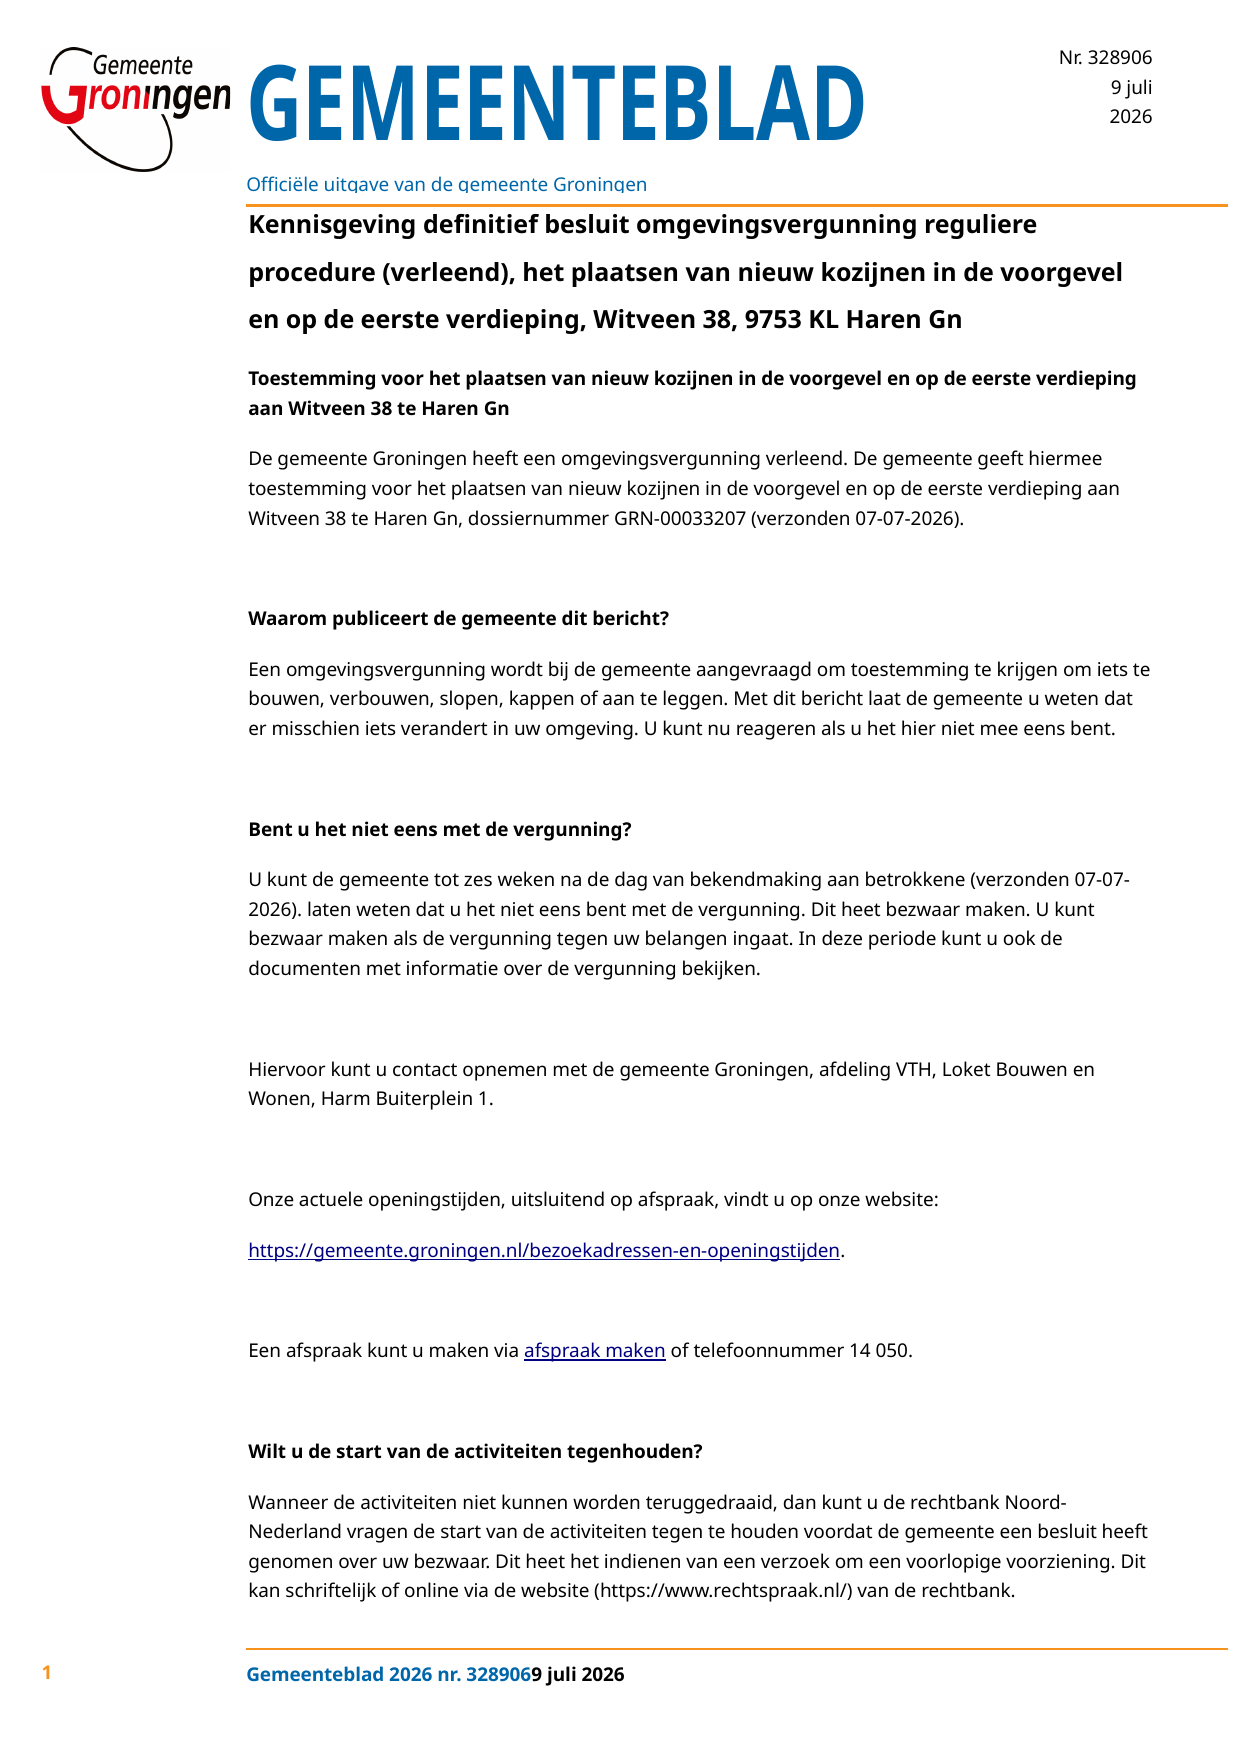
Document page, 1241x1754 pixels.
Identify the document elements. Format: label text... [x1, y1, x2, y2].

picture [41, 47, 231, 172]
text Een afspraak kunt u maken via afspraak maken of telefoonnummer 14 050. [248, 1338, 1152, 1363]
text https://gemeente.groningen.nl/bezoekadressen-en-openingstijden. [248, 1237, 1152, 1262]
text Kennisgeving definitief besluit omgevingsvergunning reguliere procedure (verleend), het plaatsen van nieuw kozijnen in de voorgevel en op de eerste verdieping, Witveen 38, 9753 KL Haren Gn [248, 207, 1152, 336]
text Bent u het niet eens met de vergunning? [248, 816, 1152, 842]
text Wilt u de start van de activiteiten tegenhouden? [248, 1438, 1152, 1464]
text Waarom publiceert de gemeente dit bericht? [248, 606, 1152, 631]
text U kunt de gemeente tot zes weken na de dag van bekendmaking aan betrokkene (verzonden 07-07-2026). laten weten dat u het niet eens bent met de vergunning. Dit heet bezwaar maken. U kunt bezwaar maken als de vergunning tegen uw belangen ingaat. In deze periode kunt u ook de documenten met informatie over de vergunning bekijken. [248, 866, 1152, 981]
text Wanneer de activiteiten niet kunnen worden teruggedraaid, dan kunt u de rechtbank Noord-Nederland vragen de start van de activiteiten tegen te houden voordat de gemeente een besluit heeft genomen over uw bezwaar. Dit heet het indienen van een verzoek om een voorlopige voorziening. Dit kan schriftelijk of online via de website (https://www.rechtspraak.nl/) van de rechtbank. [248, 1489, 1152, 1603]
text Onze actuele openingstijden, uitsluitend op afspraak, vindt u op onze website: [248, 1186, 1152, 1212]
text Hiervoor kunt u contact opnemen met de gemeente Groningen, afdeling VTH, Loket Bouwen en Wonen, Harm Buiterplein 1. [248, 1056, 1152, 1111]
text De gemeente Groningen heeft een omgevingsvergunning verleend. De gemeente geeft hiermee toestemming voor het plaatsen van nieuw kozijnen in de voorgevel en op de eerste verdieping aan Witveen 38 te Haren Gn, dossiernummer GRN-00033207 (verzonden 07-07-2026). [248, 446, 1152, 530]
text Toestemming voor het plaatsen van nieuw kozijnen in de voorgevel en op de eerste verdieping aan Witveen 38 te Haren Gn [248, 366, 1152, 421]
text Een omgevingsvergunning wordt bij de gemeente aangevraagd om toestemming te krijgen om iets te bouwen, verbouwen, slopen, kappen of aan te leggen. Met dit bericht laat de gemeente u weten dat er misschien iets verandert in uw omgeving. U kunt nu reageren als u het hier niet mee eens bent. [248, 656, 1152, 741]
